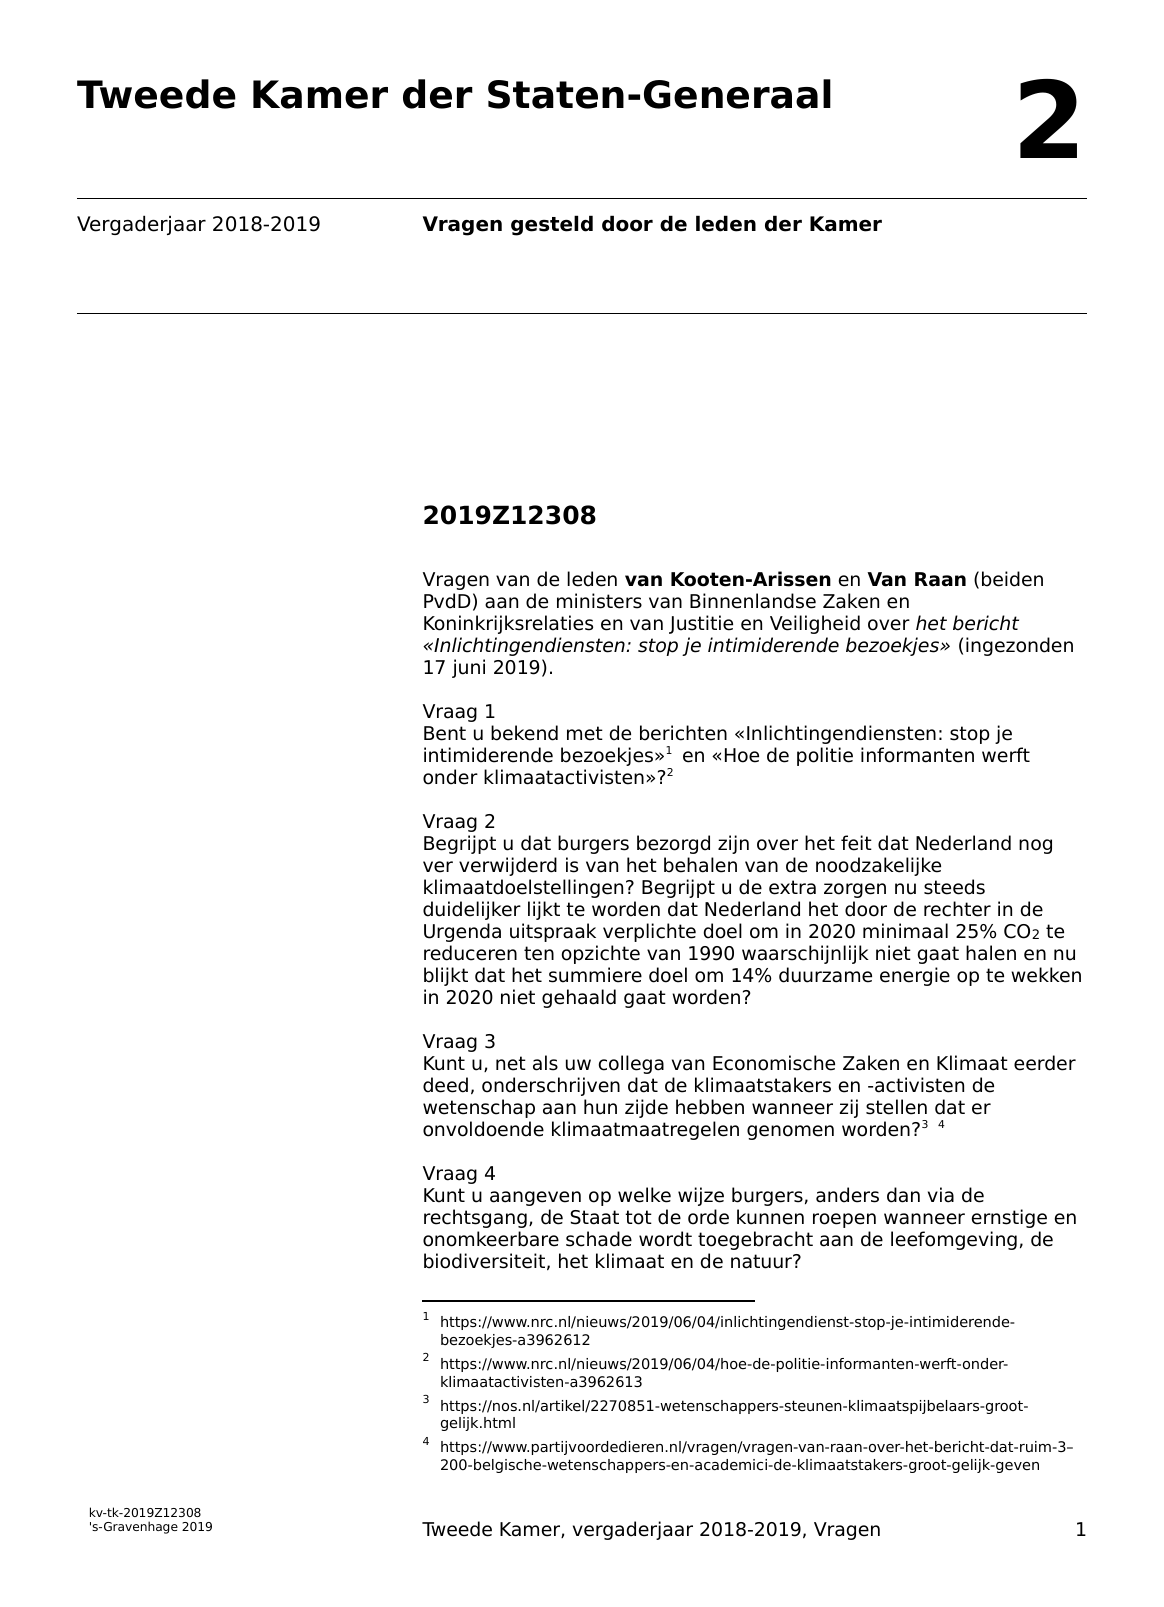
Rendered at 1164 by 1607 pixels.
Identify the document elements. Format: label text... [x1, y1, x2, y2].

text Kunt u, net als uw collega van Economische Zaken en Klimaat eerder deed, onderschrijven dat de klimaatstakers en -activisten de wetenschap aan hun zijde hebben wanneer zij stellen dat er onvoldoende klimaatmaatregelen genomen worden? [422, 1053, 1087, 1141]
text https://nos.nl/artikel/2270851-wetenschappers-steunen-klimaatspijbelaars-groot-gelijk.html [422, 1393, 1087, 1432]
table_header Tweede Kamer der Staten-Generaal [77, 59, 886, 198]
text Kunt u aangeven op welke wijze burgers, anders dan via de rechtsgang, de Staat tot de orde kunnen roepen wanneer ernstige en onomkeerbare schade wordt toegebracht aan de leefomgeving, de biodiversiteit, het klimaat en de natuur? [422, 1185, 1087, 1273]
text 2019Z12308 [422, 501, 1087, 531]
text Vraag 3 [422, 1031, 1087, 1053]
text kv-tk-2019Z12308 [88, 1506, 323, 1520]
text Vragen van de leden van Kooten-Arissen en Van Raan (beiden PvdD) aan de ministers van Binnenlandse Zaken en Koninkrijksrelaties en van Justitie en Veiligheid over het bericht «Inlichtingendiensten: stop je intimiderende bezoekjes» (ingezonden 17 juni 2019). [422, 569, 1087, 679]
text Vraag 1 [422, 701, 1087, 723]
text https://www.nrc.nl/nieuws/2019/06/04/hoe-de-politie-informanten-werft-onder-klimaatactivisten-a3962613 [422, 1352, 1087, 1391]
table_header 2 [886, 59, 1087, 198]
text https://www.partijvoordedieren.nl/vragen/vragen-van-raan-over-het-bericht-dat-ruim-3–200-belgische-wetenschappers-en-academici-de-klimaatstakers-groot-gelijk-geven [422, 1435, 1087, 1474]
text Bent u bekend met de berichten «Inlichtingendiensten: stop je intimiderende bezoekjes» en «Hoe de politie informanten werft onder klimaatactivisten»? [422, 723, 1087, 789]
text Begrijpt u dat burgers bezorgd zijn over het feit dat Nederland nog ver verwijderd is van het behalen van de noodzakelijke klimaatdoelstellingen? Begrijpt u de extra zorgen nu steeds duidelijker lijkt te worden dat Nederland het door de rechter in de Urgenda uitspraak verplichte doel om in 2020 minimaal 25% CO2 te reduceren ten opzichte van 1990 waarschijnlijk niet gaat halen en nu blijkt dat het summiere doel om 14% duurzame energie op te wekken in 2020 niet gehaald gaat worden? [422, 833, 1087, 1009]
text https://www.nrc.nl/nieuws/2019/06/04/inlichtingendienst-stop-je-intimiderende-bezoekjes-a3962612 [422, 1310, 1087, 1349]
text Vraag 4 [422, 1163, 1087, 1185]
table_cell Vergaderjaar 2018-2019 [77, 199, 422, 313]
text 's-Gravenhage 2019 [88, 1520, 323, 1534]
table_cell Vragen gesteld door de leden der Kamer [422, 199, 1087, 313]
text Vraag 2 [422, 811, 1087, 833]
